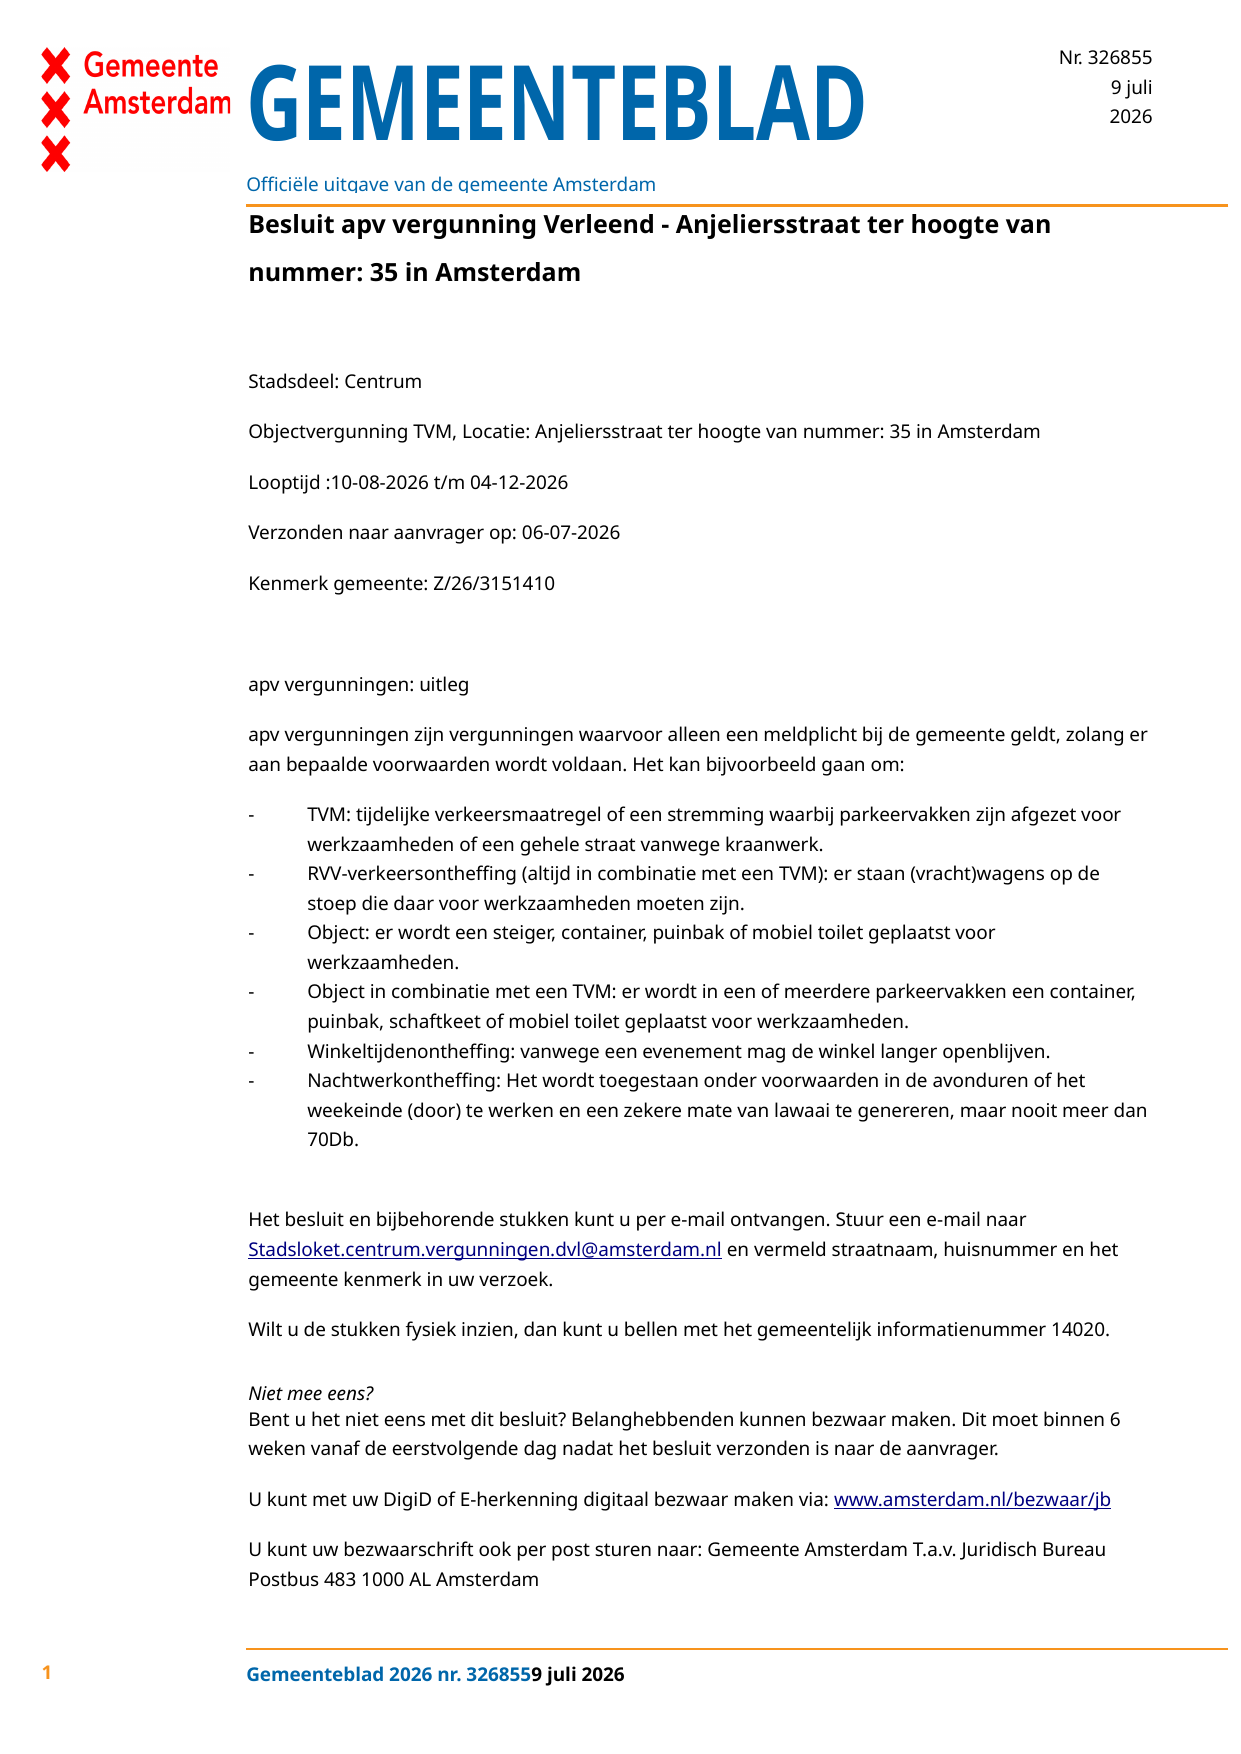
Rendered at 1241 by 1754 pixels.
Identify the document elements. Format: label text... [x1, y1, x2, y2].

text Niet mee eens? [248, 1380, 1152, 1406]
text Bent u het niet eens met dit besluit? Belanghebbenden kunnen bezwaar maken. Dit moet binnen 6 weken vanaf de eerstvolgende dag nadat het besluit verzonden is naar de aanvrager. [248, 1406, 1152, 1461]
list RVV-verkeersontheffing (altijd in combinatie met een TVM): er staan (vracht)wagens op de stoep die daar voor werkzaamheden moeten zijn. [248, 860, 1152, 916]
text Objectvergunning TVM, Locatie: Anjeliersstraat ter hoogte van nummer: 35 in Amsterdam [248, 419, 1152, 444]
list Winkeltijdenontheffing: vanwege een evenement mag de winkel langer openblijven. [248, 1038, 1152, 1064]
text U kunt met uw DigiD of E-herkenning digitaal bezwaar maken via: www.amsterdam.nl/bezwaar/jb [248, 1486, 1152, 1512]
text apv vergunningen zijn vergunningen waarvoor alleen een meldplicht bij de gemeente geldt, zolang er aan bepaalde voorwaarden wordt voldaan. Het kan bijvoorbeeld gaan om: [248, 721, 1152, 777]
picture [41, 47, 231, 172]
text Het besluit en bijbehorende stukken kunt u per e-mail ontvangen. Stuur een e-mail naar Stadsloket.centrum.vergunningen.dvl@amsterdam.nl en vermeld straatnaam, huisnummer en het gemeente kenmerk in uw verzoek. [248, 1207, 1152, 1292]
list Object in combinatie met een TVM: er wordt in een of meerdere parkeervakken een container, puinbak, schaftkeet of mobiel toilet geplaatst voor werkzaamheden. [248, 979, 1152, 1034]
list TVM: tijdelijke verkeersmaatregel of een stremming waarbij parkeervakken zijn afgezet voor werkzaamheden of een gehele straat vanwege kraanwerk. [248, 801, 1152, 857]
list Object: er wordt een steiger, container, puinbak of mobiel toilet geplaatst voor werkzaamheden. [248, 919, 1152, 975]
text Verzonden naar aanvrager op: 06-07-2026 [248, 519, 1152, 545]
text Looptijd :10-08-2026 t/m 04-12-2026 [248, 469, 1152, 495]
text apv vergunningen: uitleg [248, 671, 1152, 697]
text Stadsdeel: Centrum [248, 368, 1152, 394]
list Nachtwerkontheffing: Het wordt toegestaan onder voorwaarden in de avonduren of het weekeinde (door) te werken en een zekere mate van lawaai te genereren, maar nooit meer dan 70Db. [248, 1067, 1152, 1152]
text U kunt uw bezwaarschrift ook per post sturen naar: Gemeente Amsterdam T.a.v. Juridisch Bureau Postbus 483 1000 AL Amsterdam [248, 1536, 1152, 1592]
text Wilt u de stukken fysiek inzien, dan kunt u bellen met het gemeentelijk informatienummer 14020. [248, 1316, 1152, 1342]
text Kenmerk gemeente: Z/26/3151410 [248, 570, 1152, 596]
text Besluit apv vergunning Verleend - Anjeliersstraat ter hoogte van nummer: 35 in Amsterdam [248, 207, 1152, 288]
